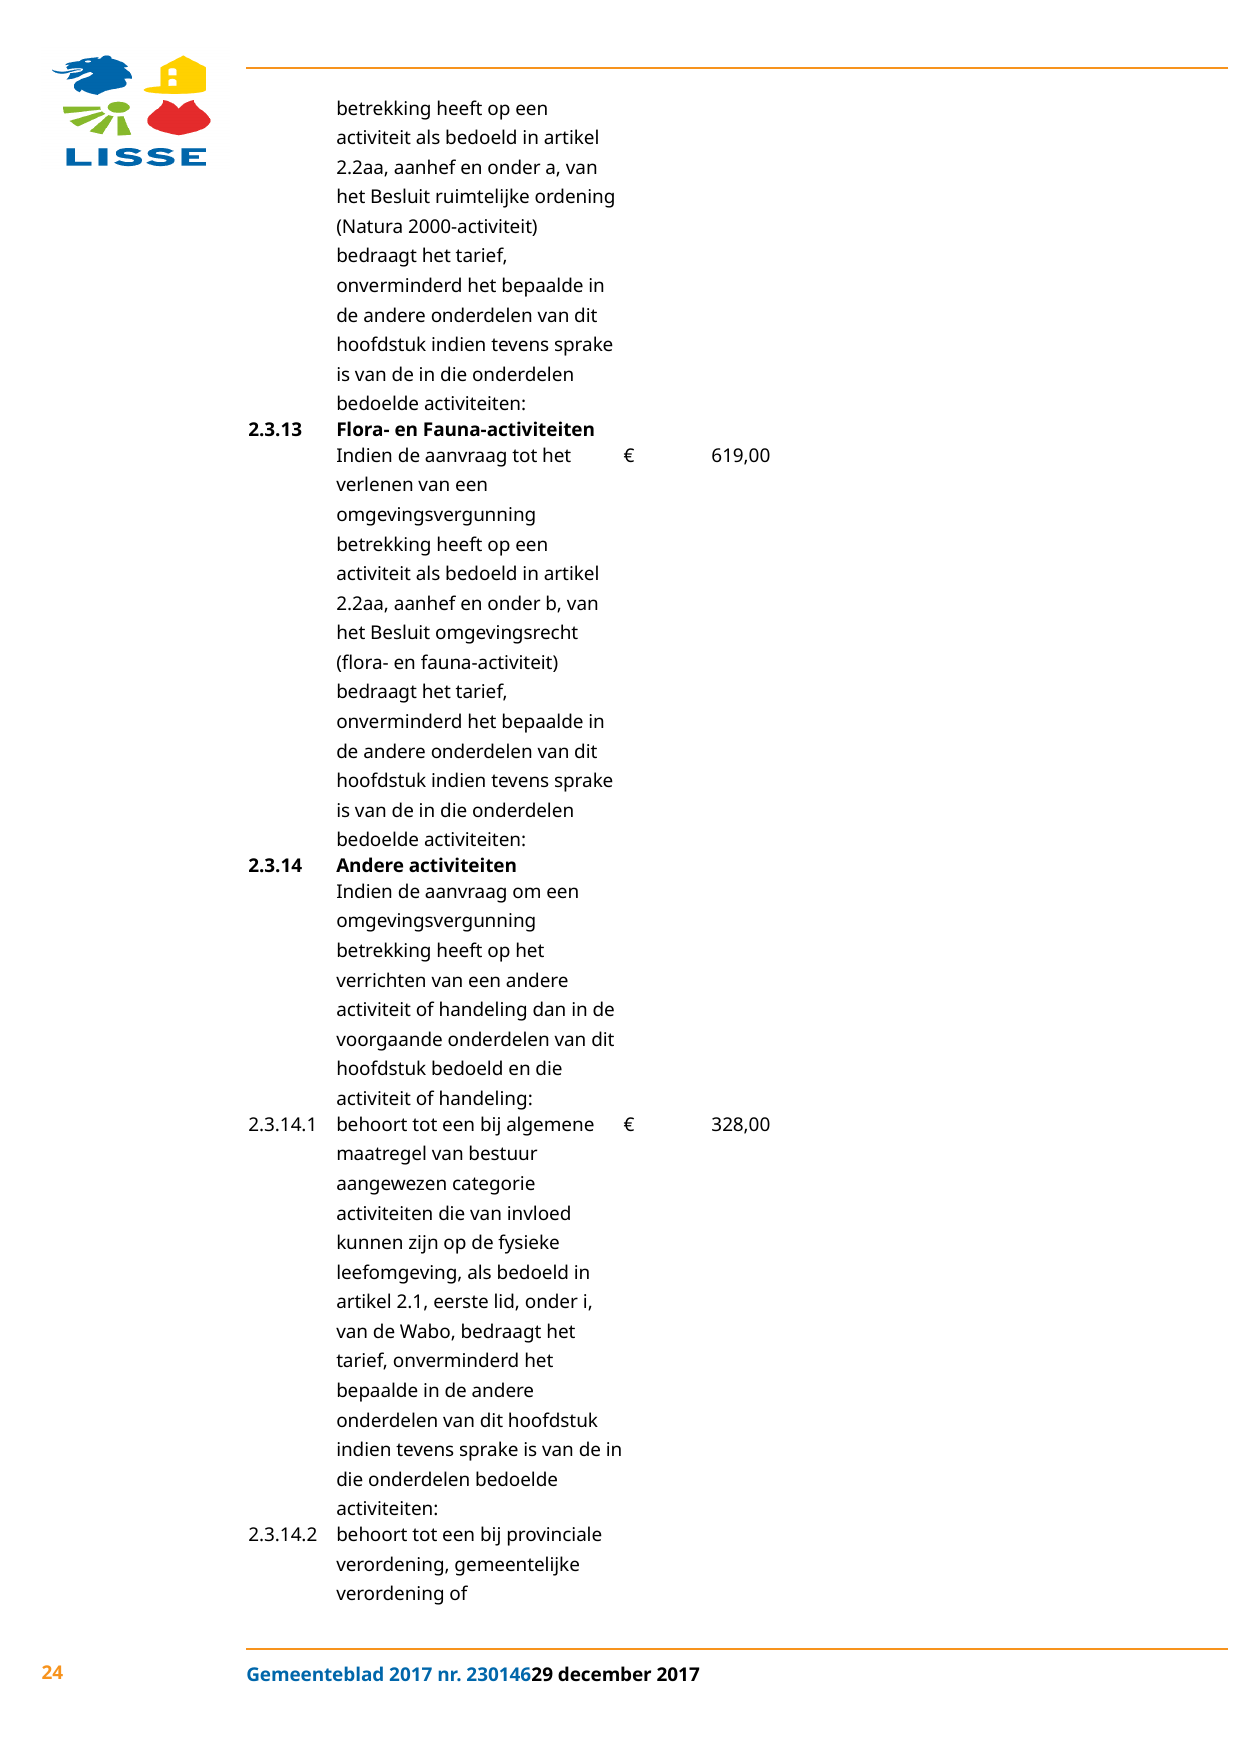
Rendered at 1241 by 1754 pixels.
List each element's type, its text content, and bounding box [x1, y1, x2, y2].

table_cell [248, 442, 336, 852]
table_cell [623, 416, 711, 442]
table_cell 2.3.14.1 [248, 1111, 336, 1521]
table_cell [711, 878, 799, 1111]
table_cell € [623, 442, 711, 852]
table_cell [248, 878, 336, 1111]
table_cell betrekking heeft op een activiteit als bedoeld in artikel 2.2aa, aanhef en onder a, van het Besluit ruimtelijke ordening (Natura 2000-activiteit) bedraagt het tarief, onverminderd het bepaalde in de andere onderdelen van dit hoofdstuk indien tevens sprake is van de in die onderdelen bedoelde activiteiten: [336, 95, 623, 416]
picture [41, 47, 231, 172]
table_cell behoort tot een bij provinciale verordening, gemeentelijke verordening of [336, 1521, 623, 1606]
table_cell [623, 878, 711, 1111]
table_cell [623, 1521, 711, 1606]
table_cell 2.3.14 [248, 853, 336, 878]
table_cell [623, 95, 711, 416]
table_cell [248, 95, 336, 416]
table_cell [711, 1521, 799, 1606]
table_cell 328,00 [711, 1111, 799, 1521]
table_cell [711, 853, 799, 878]
table_cell behoort tot een bij algemene maatregel van bestuur aangewezen categorie activiteiten die van invloed kunnen zijn op de fysieke leefomgeving, als bedoeld in artikel 2.1, eerste lid, onder i, van de Wabo, bedraagt het tarief, onverminderd het bepaalde in de andere onderdelen van dit hoofdstuk indien tevens sprake is van de in die onderdelen bedoelde activiteiten: [336, 1111, 623, 1521]
table_cell € [623, 1111, 711, 1521]
table_cell 619,00 [711, 442, 799, 852]
table_cell [711, 95, 799, 416]
table_cell 2.3.14.2 [248, 1521, 336, 1606]
table_cell [623, 853, 711, 878]
table_cell Indien de aanvraag tot het verlenen van een omgevingsvergunning betrekking heeft op een activiteit als bedoeld in artikel 2.2aa, aanhef en onder b, van het Besluit omgevingsrecht (flora- en fauna-activiteit) bedraagt het tarief, onverminderd het bepaalde in de andere onderdelen van dit hoofdstuk indien tevens sprake is van de in die onderdelen bedoelde activiteiten: [336, 442, 623, 852]
table_cell 2.3.13 [248, 416, 336, 442]
table_cell Flora- en Fauna-activiteiten [336, 416, 623, 442]
table_cell [711, 416, 799, 442]
table_cell Andere activiteiten [336, 853, 623, 878]
table_cell Indien de aanvraag om een omgevingsvergunning betrekking heeft op het verrichten van een andere activiteit of handeling dan in de voorgaande onderdelen van dit hoofdstuk bedoeld en die activiteit of handeling: [336, 878, 623, 1111]
